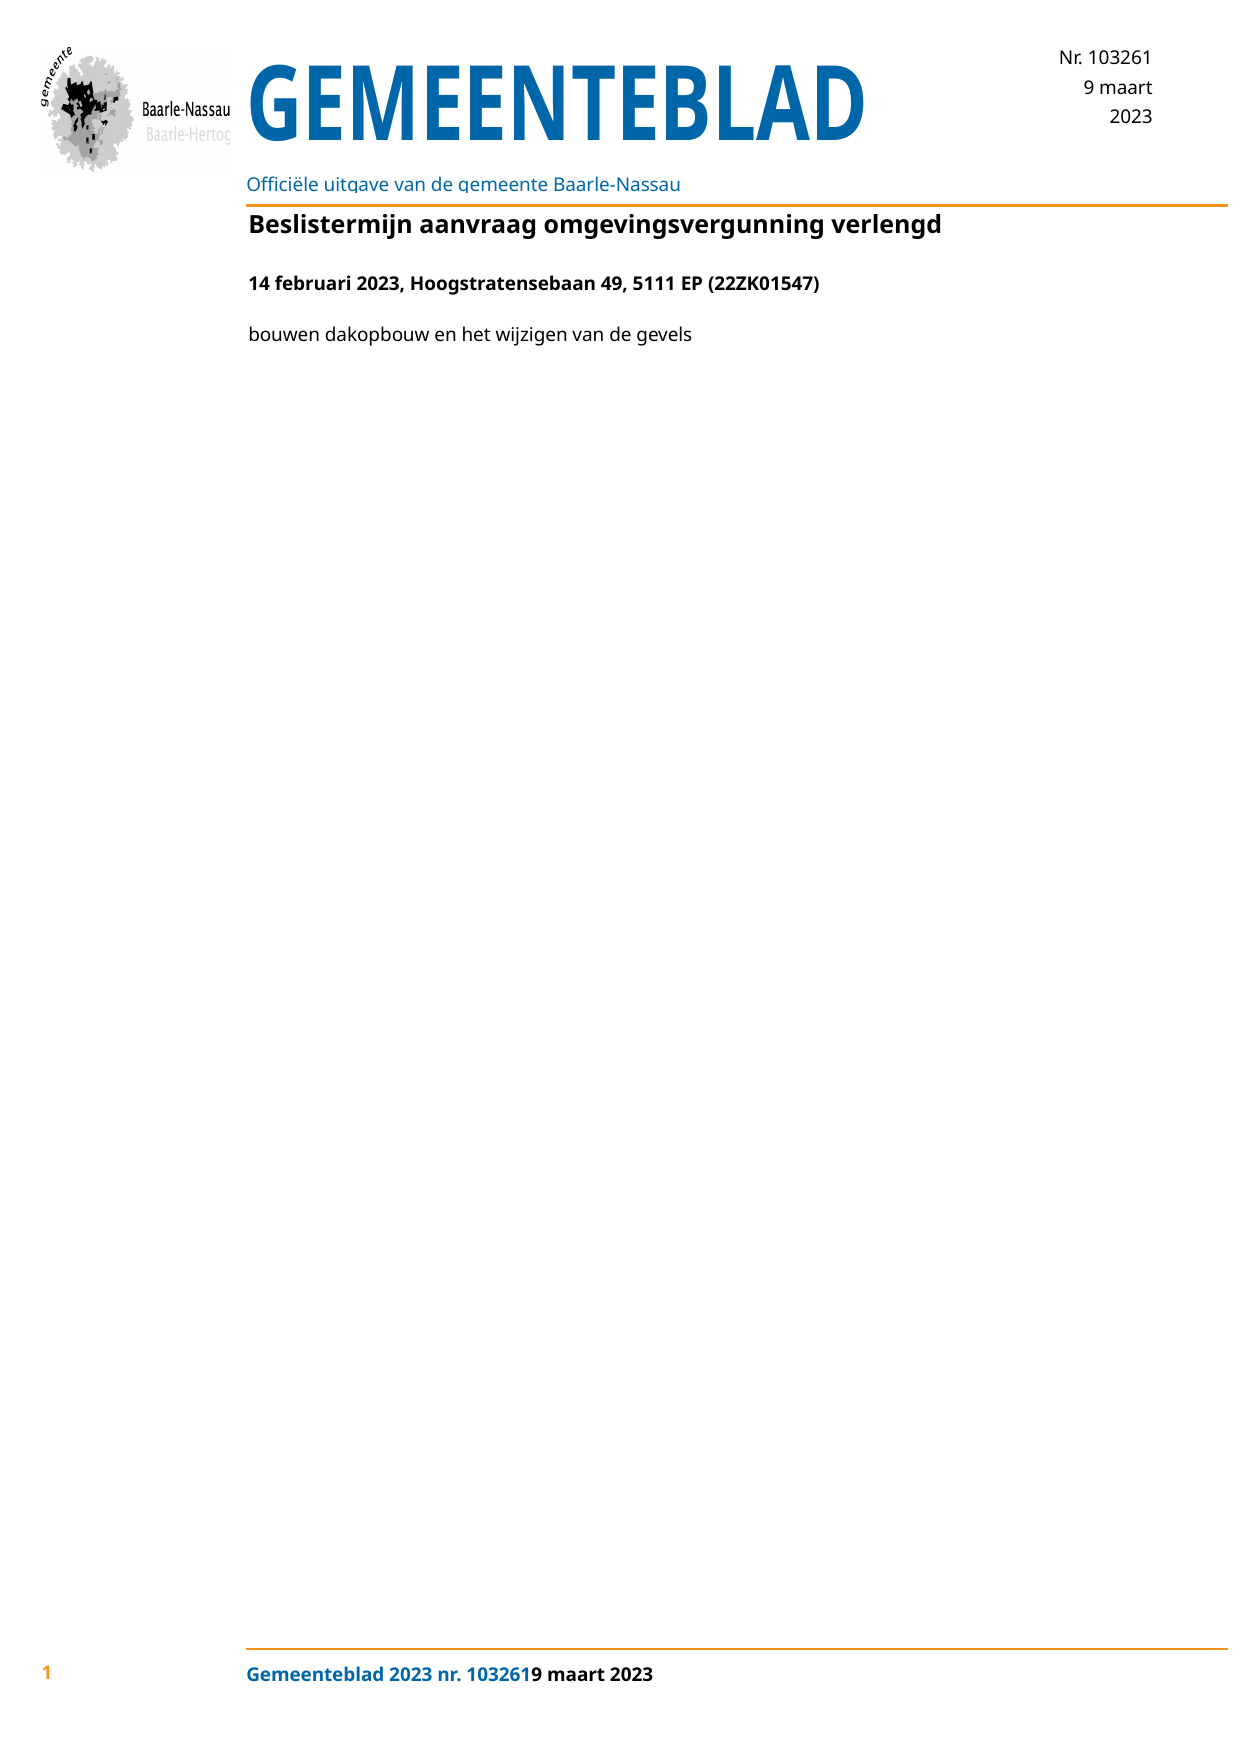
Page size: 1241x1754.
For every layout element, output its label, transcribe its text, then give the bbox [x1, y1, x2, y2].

text bouwen dakopbouw en het wijzigen van de gevels [248, 321, 1152, 346]
text 14 februari 2023, Hoogstratensebaan 49, 5111 EP (22ZK01547) [248, 270, 1152, 296]
picture [41, 47, 231, 172]
text Beslistermijn aanvraag omgevingsvergunning verlengd [248, 207, 1152, 241]
